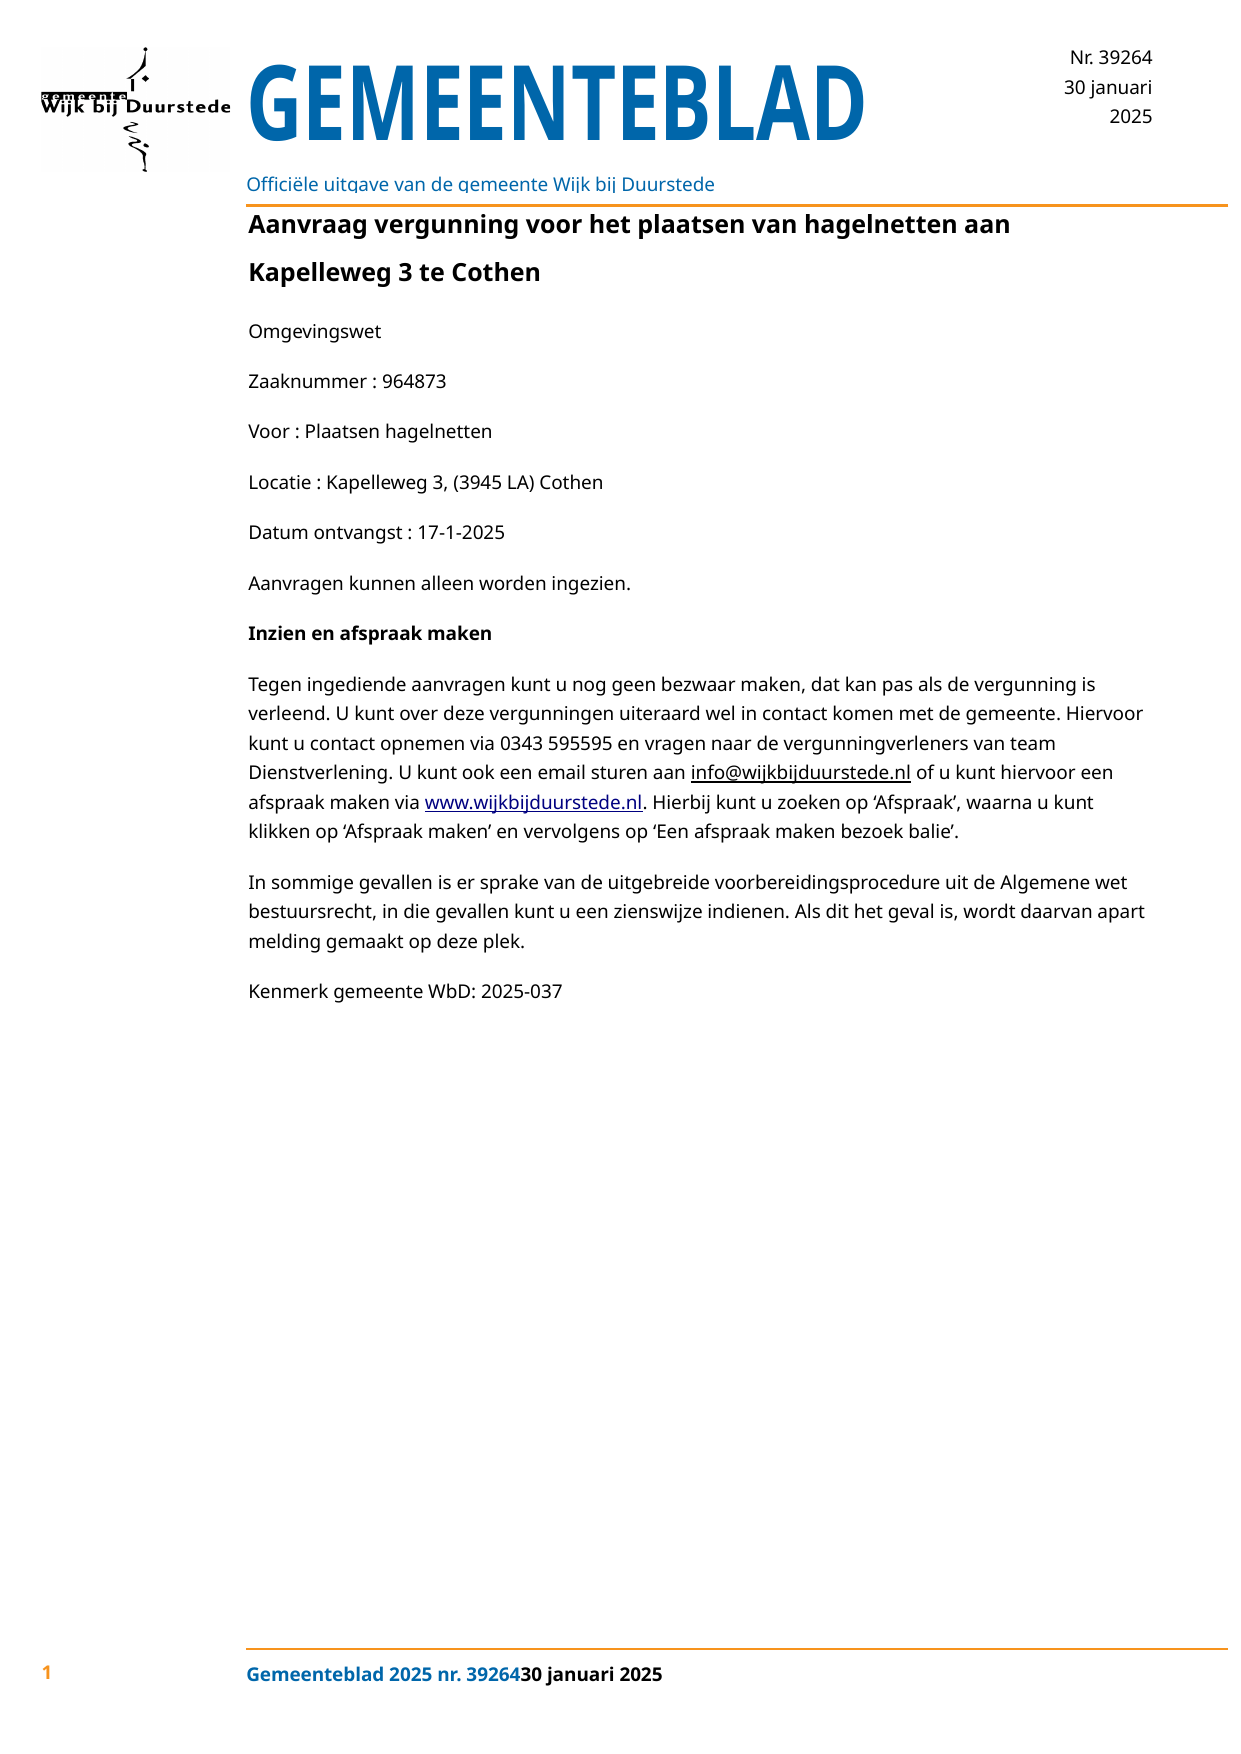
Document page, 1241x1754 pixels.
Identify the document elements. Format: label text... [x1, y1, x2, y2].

text Aanvraag vergunning voor het plaatsen van hagelnetten aan Kapelleweg 3 te Cothen [248, 207, 1152, 288]
text In sommige gevallen is er sprake van de uitgebreide voorbereidingsprocedure uit de Algemene wet bestuursrecht, in die gevallen kunt u een zienswijze indienen. Als dit het geval is, wordt daarvan apart melding gemaakt op deze plek. [248, 869, 1152, 954]
text Omgevingswet [248, 318, 1152, 344]
text Aanvragen kunnen alleen worden ingezien. [248, 570, 1152, 596]
text Tegen ingediende aanvragen kunt u nog geen bezwaar maken, dat kan pas als de vergunning is verleend. U kunt over deze vergunningen uiteraard wel in contact komen met de gemeente. Hiervoor kunt u contact opnemen via 0343 595595 en vragen naar de vergunningverleners van team Dienstverlening. U kunt ook een email sturen aan info@wijkbijduurstede.nl of u kunt hiervoor een afspraak maken via www.wijkbijduurstede.nl. Hierbij kunt u zoeken op ‘Afspraak’, waarna u kunt klikken op ‘Afspraak maken’ en vervolgens op ‘Een afspraak maken bezoek balie’. [248, 671, 1152, 844]
text Zaaknummer : 964873 [248, 368, 1152, 394]
text Datum ontvangst : 17-1-2025 [248, 519, 1152, 545]
picture [41, 47, 231, 172]
text Inzien en afspraak maken [248, 620, 1152, 646]
text Voor : Plaatsen hagelnetten [248, 419, 1152, 444]
text Locatie : Kapelleweg 3, (3945 LA) Cothen [248, 469, 1152, 495]
text Kenmerk gemeente WbD: 2025-037 [248, 979, 1152, 1004]
